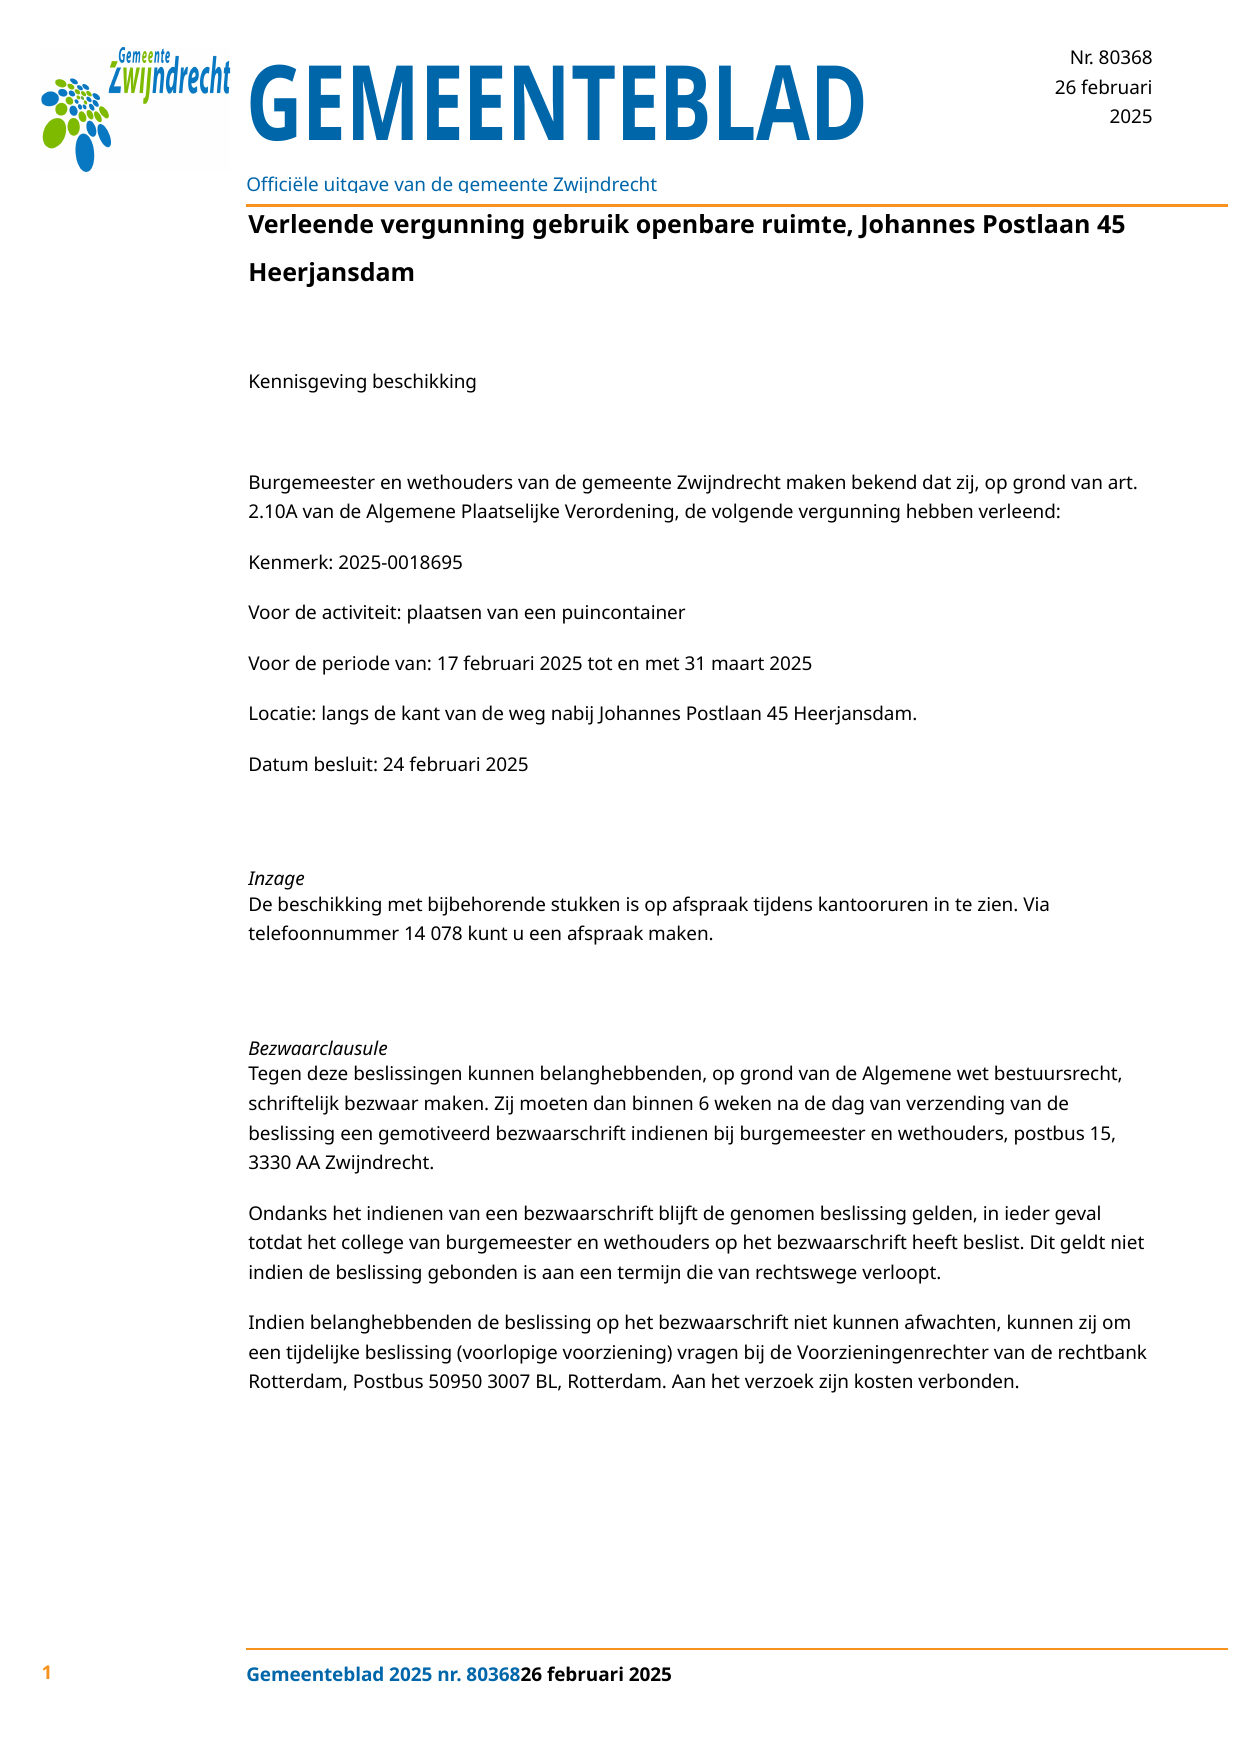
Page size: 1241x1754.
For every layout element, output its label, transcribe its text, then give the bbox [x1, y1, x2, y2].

text Bezwaarclausule [248, 1035, 1152, 1061]
picture [41, 47, 231, 172]
text Indien belanghebbenden de beslissing op het bezwaarschrift niet kunnen afwachten, kunnen zij om een tijdelijke beslissing (voorlopige voorziening) vragen bij de Voorzieningenrechter van de rechtbank Rotterdam, Postbus 50950 3007 BL, Rotterdam. Aan het verzoek zijn kosten verbonden. [248, 1309, 1152, 1394]
text Voor de activiteit: plaatsen van een puincontainer [248, 599, 1152, 625]
text Kenmerk: 2025-0018695 [248, 549, 1152, 575]
text Verleende vergunning gebruik openbare ruimte, Johannes Postlaan 45 Heerjansdam [248, 207, 1152, 288]
text Kennisgeving beschikking [248, 368, 1152, 394]
text Ondanks het indienen van een bezwaarschrift blijft de genomen beslissing gelden, in ieder geval totdat het college van burgemeester en wethouders op het bezwaarschrift heeft beslist. Dit geldt niet indien de beslissing gebonden is aan een termijn die van rechtswege verloopt. [248, 1200, 1152, 1285]
text Voor de periode van: 17 februari 2025 tot en met 31 maart 2025 [248, 650, 1152, 676]
text Locatie: langs de kant van de weg nabij Johannes Postlaan 45 Heerjansdam. [248, 700, 1152, 726]
text Datum besluit: 24 februari 2025 [248, 751, 1152, 777]
text Burgemeester en wethouders van de gemeente Zwijndrecht maken bekend dat zij, op grond van art. 2.10A van de Algemene Plaatselijke Verordening, de volgende vergunning hebben verleend: [248, 469, 1152, 524]
text Inzage [248, 865, 1152, 891]
text Tegen deze beslissingen kunnen belanghebbenden, op grond van de Algemene wet bestuursrecht, schriftelijk bezwaar maken. Zij moeten dan binnen 6 weken na de dag van verzending van de beslissing een gemotiveerd bezwaarschrift indienen bij burgemeester en wethouders, postbus 15, 3330 AA Zwijndrecht. [248, 1061, 1152, 1175]
text De beschikking met bijbehorende stukken is op afspraak tijdens kantooruren in te zien. Via telefoonnummer 14 078 kunt u een afspraak maken. [248, 891, 1152, 946]
